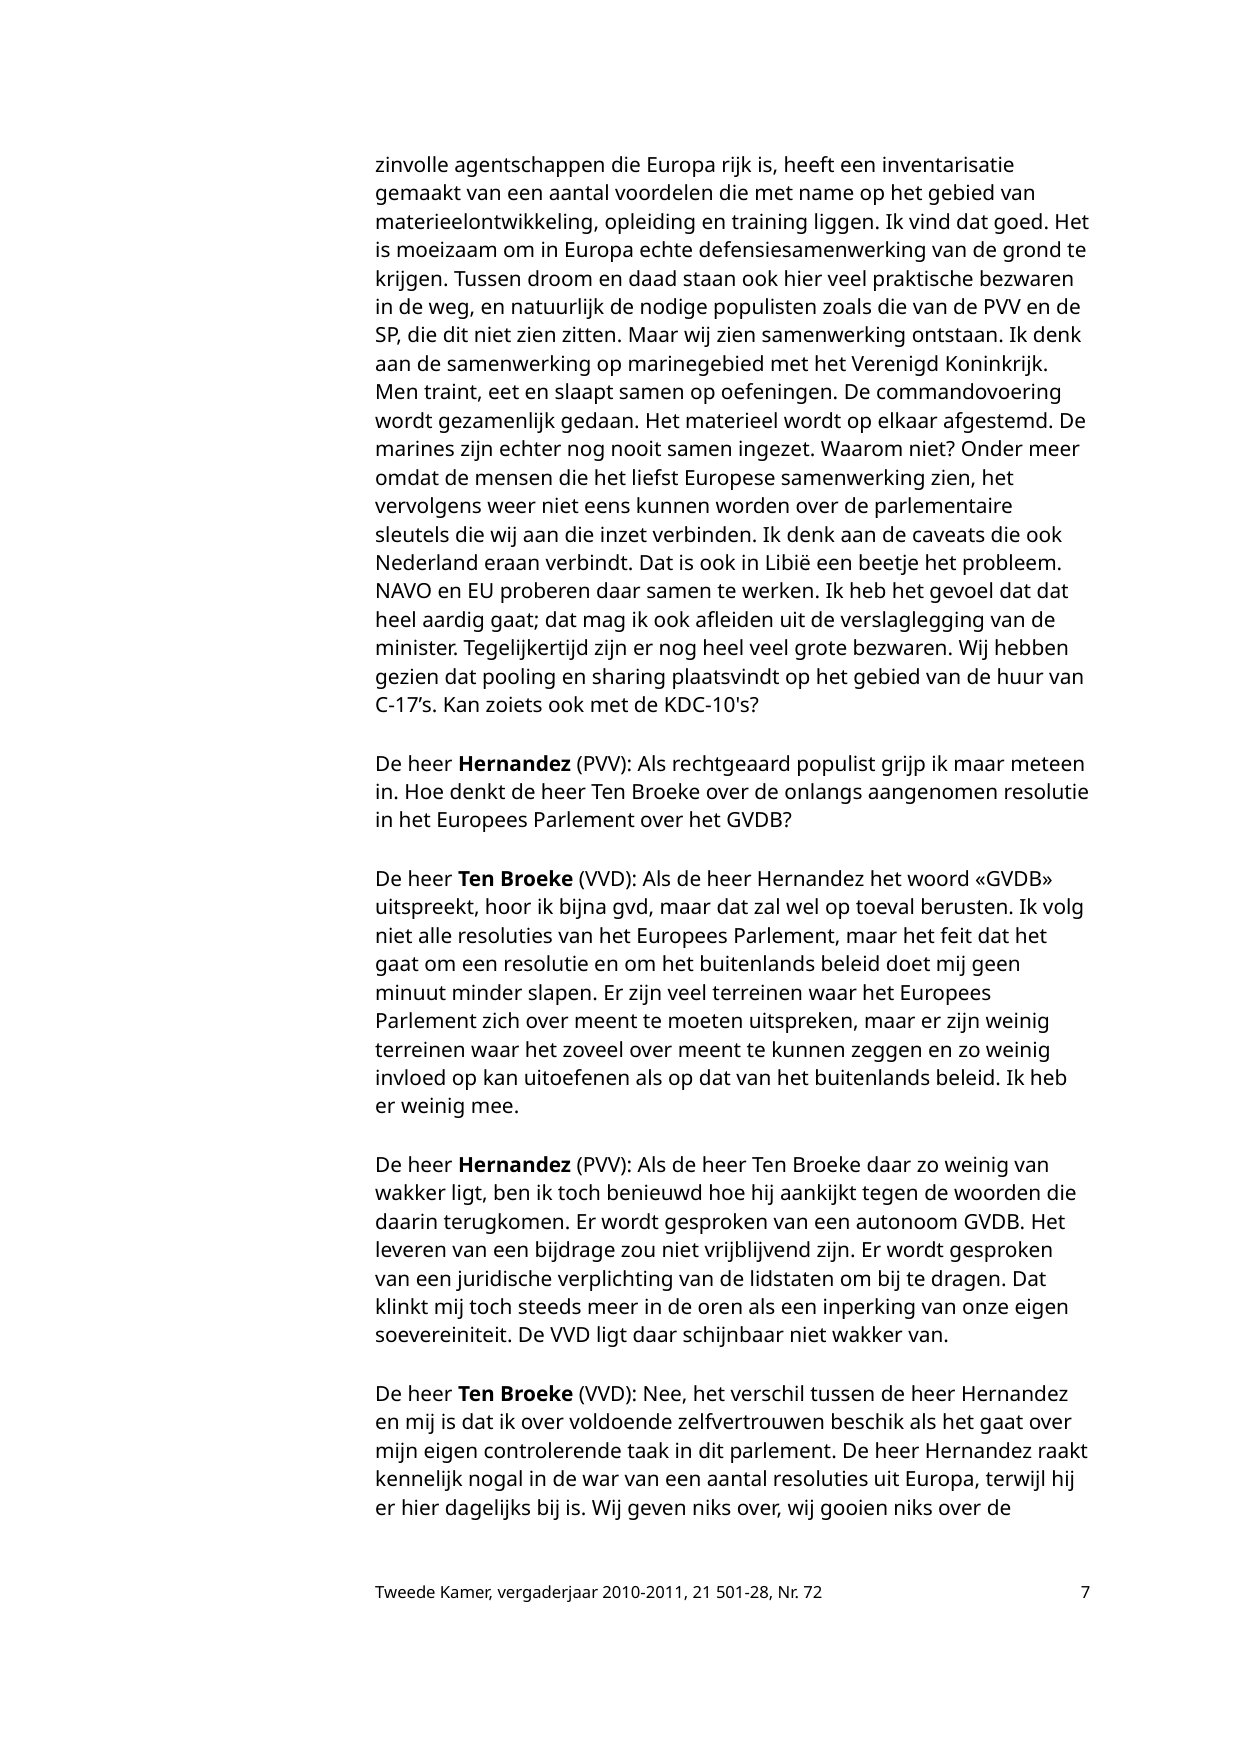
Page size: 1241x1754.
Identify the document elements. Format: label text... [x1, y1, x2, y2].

text zinvolle agentschappen die Europa rijk is, heeft een inventarisatie gemaakt van een aantal voordelen die met name op het gebied van materieelontwikkeling, opleiding en training liggen. Ik vind dat goed. Het is moeizaam om in Europa echte defensiesamenwerking van de grond te krijgen. Tussen droom en daad staan ook hier veel praktische bezwaren in de weg, en natuurlijk de nodige populisten zoals die van de PVV en de SP, die dit niet zien zitten. Maar wij zien samenwerking ontstaan. Ik denk aan de samenwerking op marinegebied met het Verenigd Koninkrijk. Men traint, eet en slaapt samen op oefeningen. De commandovoering wordt gezamenlijk gedaan. Het materieel wordt op elkaar afgestemd. De marines zijn echter nog nooit samen ingezet. Waarom niet? Onder meer omdat de mensen die het liefst Europese samenwerking zien, het vervolgens weer niet eens kunnen worden over de parlementaire sleutels die wij aan die inzet verbinden. Ik denk aan de caveats die ook Nederland eraan verbindt. Dat is ook in Libië een beetje het probleem. NAVO en EU proberen daar samen te werken. Ik heb het gevoel dat dat heel aardig gaat; dat mag ik ook afleiden uit de verslaglegging van de minister. Tegelijkertijd zijn er nog heel veel grote bezwaren. Wij hebben gezien dat pooling en sharing plaatsvindt op het gebied van de huur van C-17’s. Kan zoiets ook met de KDC-10's? [375, 150, 1090, 719]
text De heer Ten Broeke (VVD): Als de heer Hernandez het woord «GVDB» uitspreekt, hoor ik bijna gvd, maar dat zal wel op toeval berusten. Ik volg niet alle resoluties van het Europees Parlement, maar het feit dat het gaat om een resolutie en om het buitenlands beleid doet mij geen minuut minder slapen. Er zijn veel terreinen waar het Europees Parlement zich over meent te moeten uitspreken, maar er zijn weinig terreinen waar het zoveel over meent te kunnen zeggen en zo weinig invloed op kan uitoefenen als op dat van het buitenlands beleid. Ik heb er weinig mee. [375, 864, 1090, 1120]
text De heer Ten Broeke (VVD): Nee, het verschil tussen de heer Hernandez en mij is dat ik over voldoende zelfvertrouwen beschik als het gaat over mijn eigen controlerende taak in dit parlement. De heer Hernandez raakt kennelijk nogal in de war van een aantal resoluties uit Europa, terwijl hij er hier dagelijks bij is. Wij geven niks over, wij gooien niks over de [375, 1379, 1090, 1521]
text De heer Hernandez (PVV): Als rechtgeaard populist grijp ik maar meteen in. Hoe denkt de heer Ten Broeke over de onlangs aangenomen resolutie in het Europees Parlement over het GVDB? [375, 749, 1090, 834]
text De heer Hernandez (PVV): Als de heer Ten Broeke daar zo weinig van wakker ligt, ben ik toch benieuwd hoe hij aankijkt tegen de woorden die daarin terugkomen. Er wordt gesproken van een autonoom GVDB. Het leveren van een bijdrage zou niet vrijblijvend zijn. Er wordt gesproken van een juridische verplichting van de lidstaten om bij te dragen. Dat klinkt mij toch steeds meer in de oren als een inperking van onze eigen soevereiniteit. De VVD ligt daar schijnbaar niet wakker van. [375, 1150, 1090, 1349]
